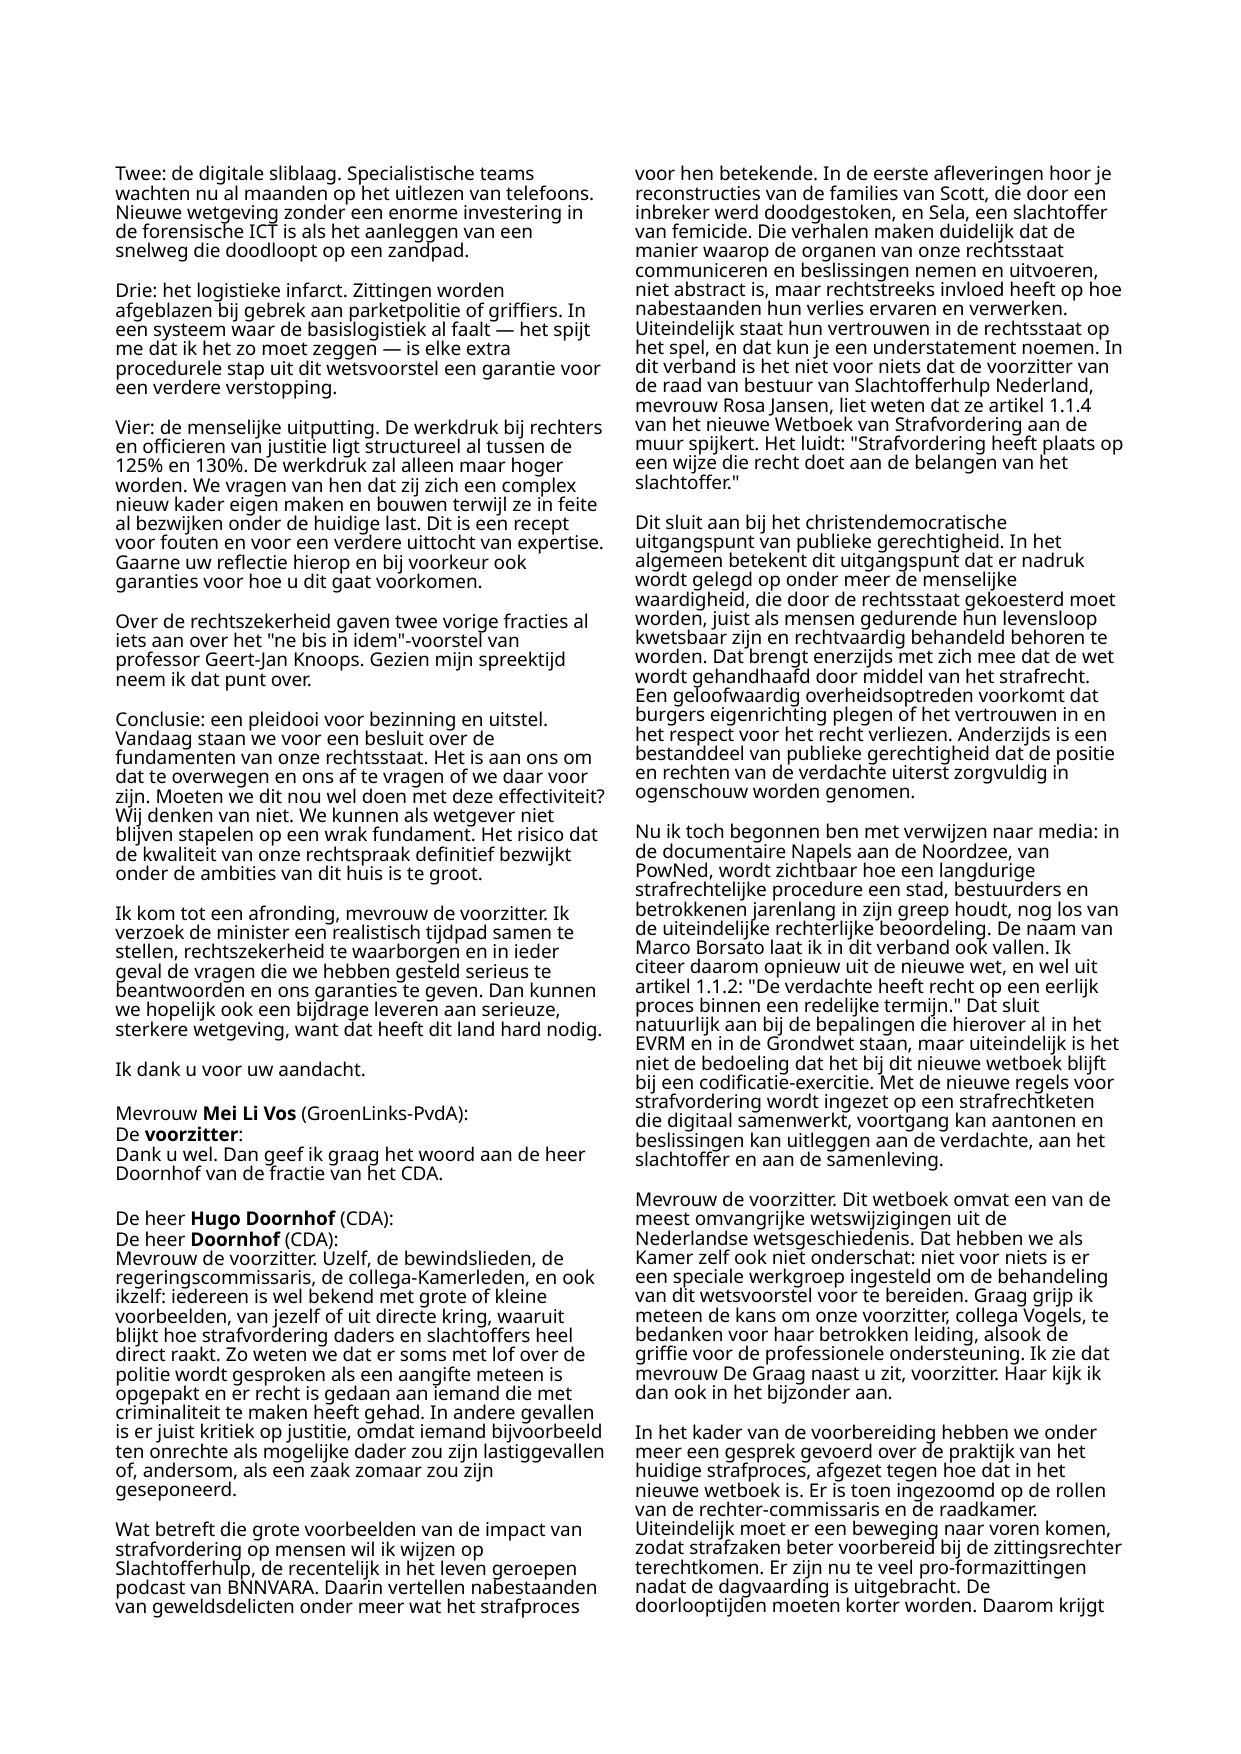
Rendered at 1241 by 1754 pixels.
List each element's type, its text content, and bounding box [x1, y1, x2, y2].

text De heer Hugo Doornhof (CDA): [115, 1205, 605, 1231]
text De voorzitter: [115, 1126, 605, 1146]
text Nu ik toch begonnen ben met verwijzen naar media: in de documentaire Napels aan de Noordzee, van PowNed, wordt zichtbaar hoe een langdurige strafrechtelijke procedure een stad, bestuurders en betrokkenen jarenlang in zijn greep houdt, nog los van de uiteindelijke rechterlijke beoordeling. De naam van Marco Borsato laat ik in dit verband ook vallen. Ik citeer daarom opnieuw uit de nieuwe wet, en wel uit artikel 1.1.2: "De verdachte heeft recht op een eerlijk proces binnen een redelijke termijn." Dat sluit natuurlijk aan bij de bepalingen die hierover al in het EVRM en in de Grondwet staan, maar uiteindelijk is het niet de bedoeling dat het bij dit nieuwe wetboek blijft bij een codificatie-exercitie. Met de nieuwe regels voor strafvordering wordt ingezet op een strafrechtketen die digitaal samenwerkt, voortgang kan aantonen en beslissingen kan uitleggen aan de verdachte, aan het slachtoffer en aan de samenleving. [635, 823, 1125, 1170]
text Dit sluit aan bij het christendemocratische uitgangspunt van publieke gerechtigheid. In het algemeen betekent dit uitgangspunt dat er nadruk wordt gelegd op onder meer de menselijke waardigheid, die door de rechtsstaat gekoesterd moet worden, juist als mensen gedurende hun levensloop kwetsbaar zijn en rechtvaardig behandeld behoren te worden. Dat brengt enerzijds met zich mee dat de wet wordt gehandhaafd door middel van het strafrecht. Een geloofwaardig overheidsoptreden voorkomt dat burgers eigenrichting plegen of het vertrouwen in en het respect voor het recht verliezen. Anderzijds is een bestanddeel van publieke gerechtigheid dat de positie en rechten van de verdachte uiterst zorgvuldig in ogenschouw worden genomen. [635, 514, 1125, 803]
text In het kader van de voorbereiding hebben we onder meer een gesprek gevoerd over de praktijk van het huidige strafproces, afgezet tegen hoe dat in het nieuwe wetboek is. Er is toen ingezoomd op de rollen van de rechter-commissaris en de raadkamer. Uiteindelijk moet er een beweging naar voren komen, zodat strafzaken beter voorbereid bij de zittingsrechter terechtkomen. Er zijn nu te veel pro-formazittingen nadat de dagvaarding is uitgebracht. De doorlooptijden moeten korter worden. Daarom krijgt [635, 1424, 1125, 1616]
text voor hen betekende. In de eerste afleveringen hoor je reconstructies van de families van Scott, die door een inbreker werd doodgestoken, en Sela, een slachtoffer van femicide. Die verhalen maken duidelijk dat de manier waarop de organen van onze rechtsstaat communiceren en beslissingen nemen en uitvoeren, niet abstract is, maar rechtstreeks invloed heeft op hoe nabestaanden hun verlies ervaren en verwerken. Uiteindelijk staat hun vertrouwen in de rechtsstaat op het spel, en dat kun je een understatement noemen. In dit verband is het niet voor niets dat de voorzitter van de raad van bestuur van Slachtofferhulp Nederland, mevrouw Rosa Jansen, liet weten dat ze artikel 1.1.4 van het nieuwe Wetboek van Strafvordering aan de muur spijkert. Het luidt: "Strafvordering heeft plaats op een wijze die recht doet aan de belangen van het slachtoffer." [635, 165, 1125, 493]
text De heer Doornhof (CDA): [115, 1231, 605, 1250]
text Drie: het logistieke infarct. Zittingen worden afgeblazen bij gebrek aan parketpolitie of griffiers. In een systeem waar de basislogistiek al faalt — het spijt me dat ik het zo moet zeggen — is elke extra procedurele stap uit dit wetsvoorstel een garantie voor een verdere verstopping. [115, 282, 605, 398]
text Vier: de menselijke uitputting. De werkdruk bij rechters en officieren van justitie ligt structureel al tussen de 125% en 130%. De werkdruk zal alleen maar hoger worden. We vragen van hen dat zij zich een complex nieuw kader eigen maken en bouwen terwijl ze in feite al bezwijken onder de huidige last. Dit is een recept voor fouten en voor een verdere uittocht van expertise. Gaarne uw reflectie hierop en bij voorkeur ook garanties voor hoe u dit gaat voorkomen. [115, 419, 605, 592]
text Mevrouw de voorzitter. Uzelf, de bewindslieden, de regeringscommissaris, de collega-Kamerleden, en ook ikzelf: iedereen is wel bekend met grote of kleine voorbeelden, van jezelf of uit directe kring, waaruit blijkt hoe strafvordering daders en slachtoffers heel direct raakt. Zo weten we dat er soms met lof over de politie wordt gesproken als een aangifte meteen is opgepakt en er recht is gedaan aan iemand die met criminaliteit te maken heeft gehad. In andere gevallen is er juist kritiek op justitie, omdat iemand bijvoorbeeld ten onrechte als mogelijke dader zou zijn lastiggevallen of, andersom, als een zaak zomaar zou zijn geseponeerd. [115, 1250, 605, 1501]
text Wat betreft die grote voorbeelden van de impact van strafvordering op mensen wil ik wijzen op Slachtofferhulp, de recentelijk in het leven geroepen podcast van BNNVARA. Daarin vertellen nabestaanden van geweldsdelicten onder meer wat het strafproces [115, 1521, 605, 1618]
text Over de rechtszekerheid gaven twee vorige fracties al iets aan over het "ne bis in idem"-voorstel van professor Geert-Jan Knoops. Gezien mijn spreektijd neem ik dat punt over. [115, 613, 605, 690]
text Ik kom tot een afronding, mevrouw de voorzitter. Ik verzoek de minister een realistisch tijdpad samen te stellen, rechtszekerheid te waarborgen en in ieder geval de vragen die we hebben gesteld serieus te beantwoorden en ons garanties te geven. Dan kunnen we hopelijk ook een bijdrage leveren aan serieuze, sterkere wetgeving, want dat heeft dit land hard nodig. [115, 905, 605, 1040]
text Dank u wel. Dan geef ik graag het woord aan de heer Doornhof van de fractie van het CDA. [115, 1146, 605, 1184]
text Mevrouw de voorzitter. Dit wetboek omvat een van de meest omvangrijke wetswijzigingen uit de Nederlandse wetsgeschiedenis. Dat hebben we als Kamer zelf ook niet onderschat: niet voor niets is er een speciale werkgroep ingesteld om de behandeling van dit wetsvoorstel voor te bereiden. Graag grijp ik meteen de kans om onze voorzitter, collega Vogels, te bedanken voor haar betrokken leiding, alsook de griffie voor de professionele ondersteuning. Ik zie dat mevrouw De Graag naast u zit, voorzitter. Haar kijk ik dan ook in het bijzonder aan. [635, 1191, 1125, 1403]
text Twee: de digitale sliblaag. Specialistische teams wachten nu al maanden op het uitlezen van telefoons. Nieuwe wetgeving zonder een enorme investering in de forensische ICT is als het aanleggen van een snelweg die doodloopt op een zandpad. [115, 165, 605, 262]
text Ik dank u voor uw aandacht. [115, 1061, 605, 1080]
text Conclusie: een pleidooi voor bezinning en uitstel. Vandaag staan we voor een besluit over de fundamenten van onze rechtsstaat. Het is aan ons om dat te overwegen en ons af te vragen of we daar voor zijn. Moeten we dit nou wel doen met deze effectiviteit? Wij denken van niet. We kunnen als wetgever niet blijven stapelen op een wrak fundament. Het risico dat de kwaliteit van onze rechtspraak definitief bezwijkt onder de ambities van dit huis is te groot. [115, 711, 605, 884]
text Mevrouw Mei Li Vos (GroenLinks-PvdA): [115, 1101, 605, 1126]
